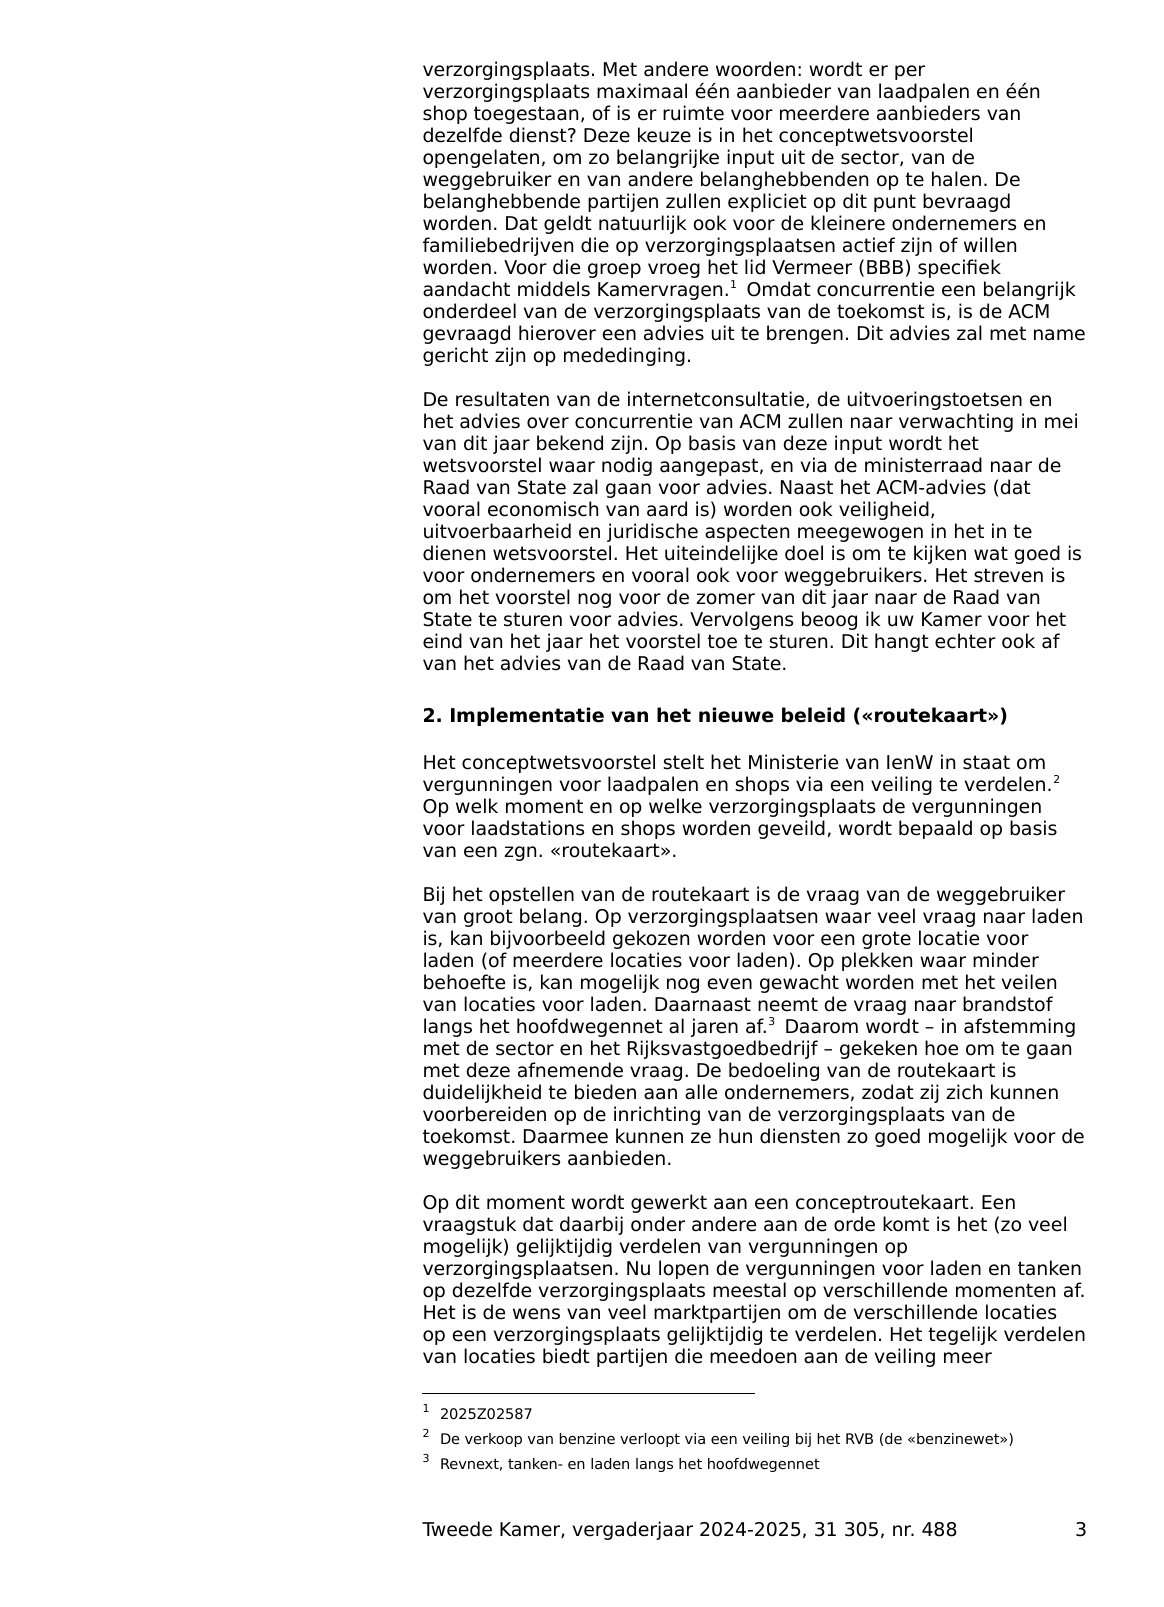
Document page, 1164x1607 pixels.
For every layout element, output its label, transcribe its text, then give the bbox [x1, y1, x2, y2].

text De verkoop van benzine verloopt via een veiling bij het RVB (de «benzinewet») [422, 1427, 1087, 1449]
text Revnext, tanken- en laden langs het hoofdwegennet [422, 1452, 1087, 1474]
text Bij het opstellen van de routekaart is de vraag van de weggebruiker van groot belang. Op verzorgingsplaatsen waar veel vraag naar laden is, kan bijvoorbeeld gekozen worden voor een grote locatie voor laden (of meerdere locaties voor laden). Op plekken waar minder behoefte is, kan mogelijk nog even gewacht worden met het veilen van locaties voor laden. Daarnaast neemt de vraag naar brandstof langs het hoofdwegennet al jaren af. Daarom wordt – in afstemming met de sector en het Rijksvastgoedbedrijf – gekeken hoe om te gaan met deze afnemende vraag. De bedoeling van de routekaart is duidelijkheid te bieden aan alle ondernemers, zodat zij zich kunnen voorbereiden op de inrichting van de verzorgingsplaats van de toekomst. Daarmee kunnen ze hun diensten zo goed mogelijk voor de weggebruikers aanbieden. [422, 884, 1087, 1169]
text De resultaten van de internetconsultatie, de uitvoeringstoetsen en het advies over concurrentie van ACM zullen naar verwachting in mei van dit jaar bekend zijn. Op basis van deze input wordt het wetsvoorstel waar nodig aangepast, en via de ministerraad naar de Raad van State zal gaan voor advies. Naast het ACM-advies (dat vooral economisch van aard is) worden ook veiligheid, uitvoerbaarheid en juridische aspecten meegewogen in het in te dienen wetsvoorstel. Het uiteindelijke doel is om te kijken wat goed is voor ondernemers en vooral ook voor weggebruikers. Het streven is om het voorstel nog voor de zomer van dit jaar naar de Raad van State te sturen voor advies. Vervolgens beoog ik uw Kamer voor het eind van het jaar het voorstel toe te sturen. Dit hangt echter ook af van het advies van de Raad van State. [422, 389, 1087, 675]
text Op dit moment wordt gewerkt aan een conceptroutekaart. Een vraagstuk dat daarbij onder andere aan de orde komt is het (zo veel mogelijk) gelijktijdig verdelen van vergunningen op verzorgingsplaatsen. Nu lopen de vergunningen voor laden en tanken op dezelfde verzorgingsplaats meestal op verschillende momenten af. Het is de wens van veel marktpartijen om de verschillende locaties op een verzorgingsplaats gelijktijdig te verdelen. Het tegelijk verdelen van locaties biedt partijen die meedoen aan de veiling meer [422, 1192, 1087, 1367]
text 2025Z02587 [422, 1402, 1087, 1424]
text Het conceptwetsvoorstel stelt het Ministerie van IenW in staat om vergunningen voor laadpalen en shops via een veiling te verdelen. Op welk moment en op welke verzorgingsplaats de vergunningen voor laadstations en shops worden geveild, wordt bepaald op basis van een zgn. «routekaart». [422, 752, 1087, 862]
subtitle 2. Implementatie van het nieuwe beleid («routekaart») [422, 705, 1087, 727]
text verzorgingsplaats. Met andere woorden: wordt er per verzorgingsplaats maximaal één aanbieder van laadpalen en één shop toegestaan, of is er ruimte voor meerdere aanbieders van dezelfde dienst? Deze keuze is in het conceptwetsvoorstel opengelaten, om zo belangrijke input uit de sector, van de weggebruiker en van andere belanghebbenden op te halen. De belanghebbende partijen zullen expliciet op dit punt bevraagd worden. Dat geldt natuurlijk ook voor de kleinere ondernemers en familiebedrijven die op verzorgingsplaatsen actief zijn of willen worden. Voor die groep vroeg het lid Vermeer (BBB) specifiek aandacht middels Kamervragen. Omdat concurrentie een belangrijk onderdeel van de verzorgingsplaats van de toekomst is, is de ACM gevraagd hierover een advies uit te brengen. Dit advies zal met name gericht zijn op mededinging. [422, 59, 1087, 367]
